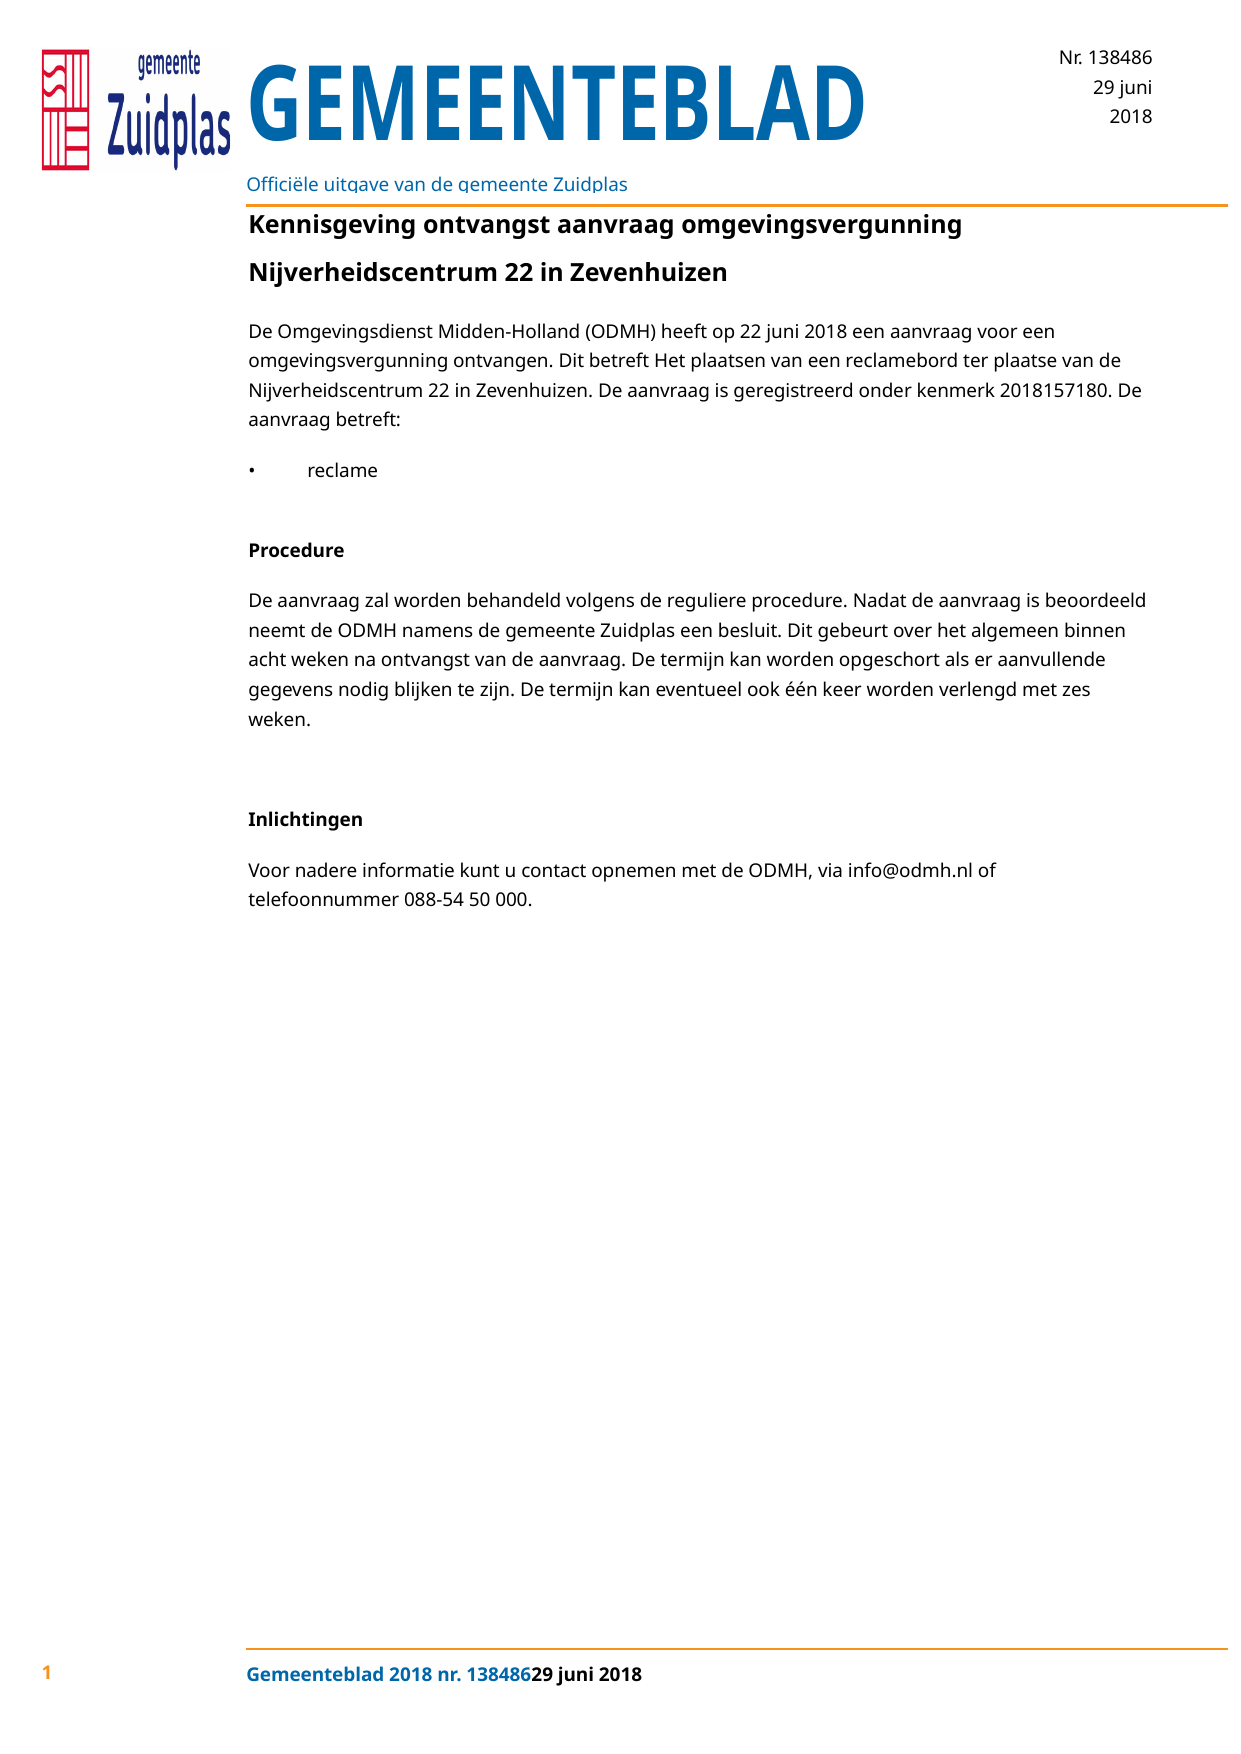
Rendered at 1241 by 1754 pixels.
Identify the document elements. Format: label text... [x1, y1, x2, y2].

text Kennisgeving ontvangst aanvraag omgevingsvergunning Nijverheidscentrum 22 in Zevenhuizen [248, 207, 1152, 288]
text Voor nadere informatie kunt u contact opnemen met de ODMH, via info@odmh.nl of telefoonnummer 088-54 50 000. [248, 857, 1152, 912]
text Procedure [248, 537, 1152, 563]
text De Omgevingsdienst Midden-Holland (ODMH) heeft op 22 juni 2018 een aanvraag voor een omgevingsvergunning ontvangen. Dit betreft Het plaatsen van een reclamebord ter plaatse van de Nijverheidscentrum 22 in Zevenhuizen. De aanvraag is geregistreerd onder kenmerk 2018157180. De aanvraag betreft: [248, 318, 1152, 432]
picture [41, 47, 231, 172]
text De aanvraag zal worden behandeld volgens de reguliere procedure. Nadat de aanvraag is beoordeeld neemt de ODMH namens de gemeente Zuidplas een besluit. Dit gebeurt over het algemeen binnen acht weken na ontvangst van de aanvraag. De termijn kan worden opgeschort als er aanvullende gegevens nodig blijken te zijn. De termijn kan eventueel ook één keer worden verlengd met zes weken. [248, 587, 1152, 732]
list reclame [248, 457, 1152, 483]
text Inlichtingen [248, 807, 1152, 832]
